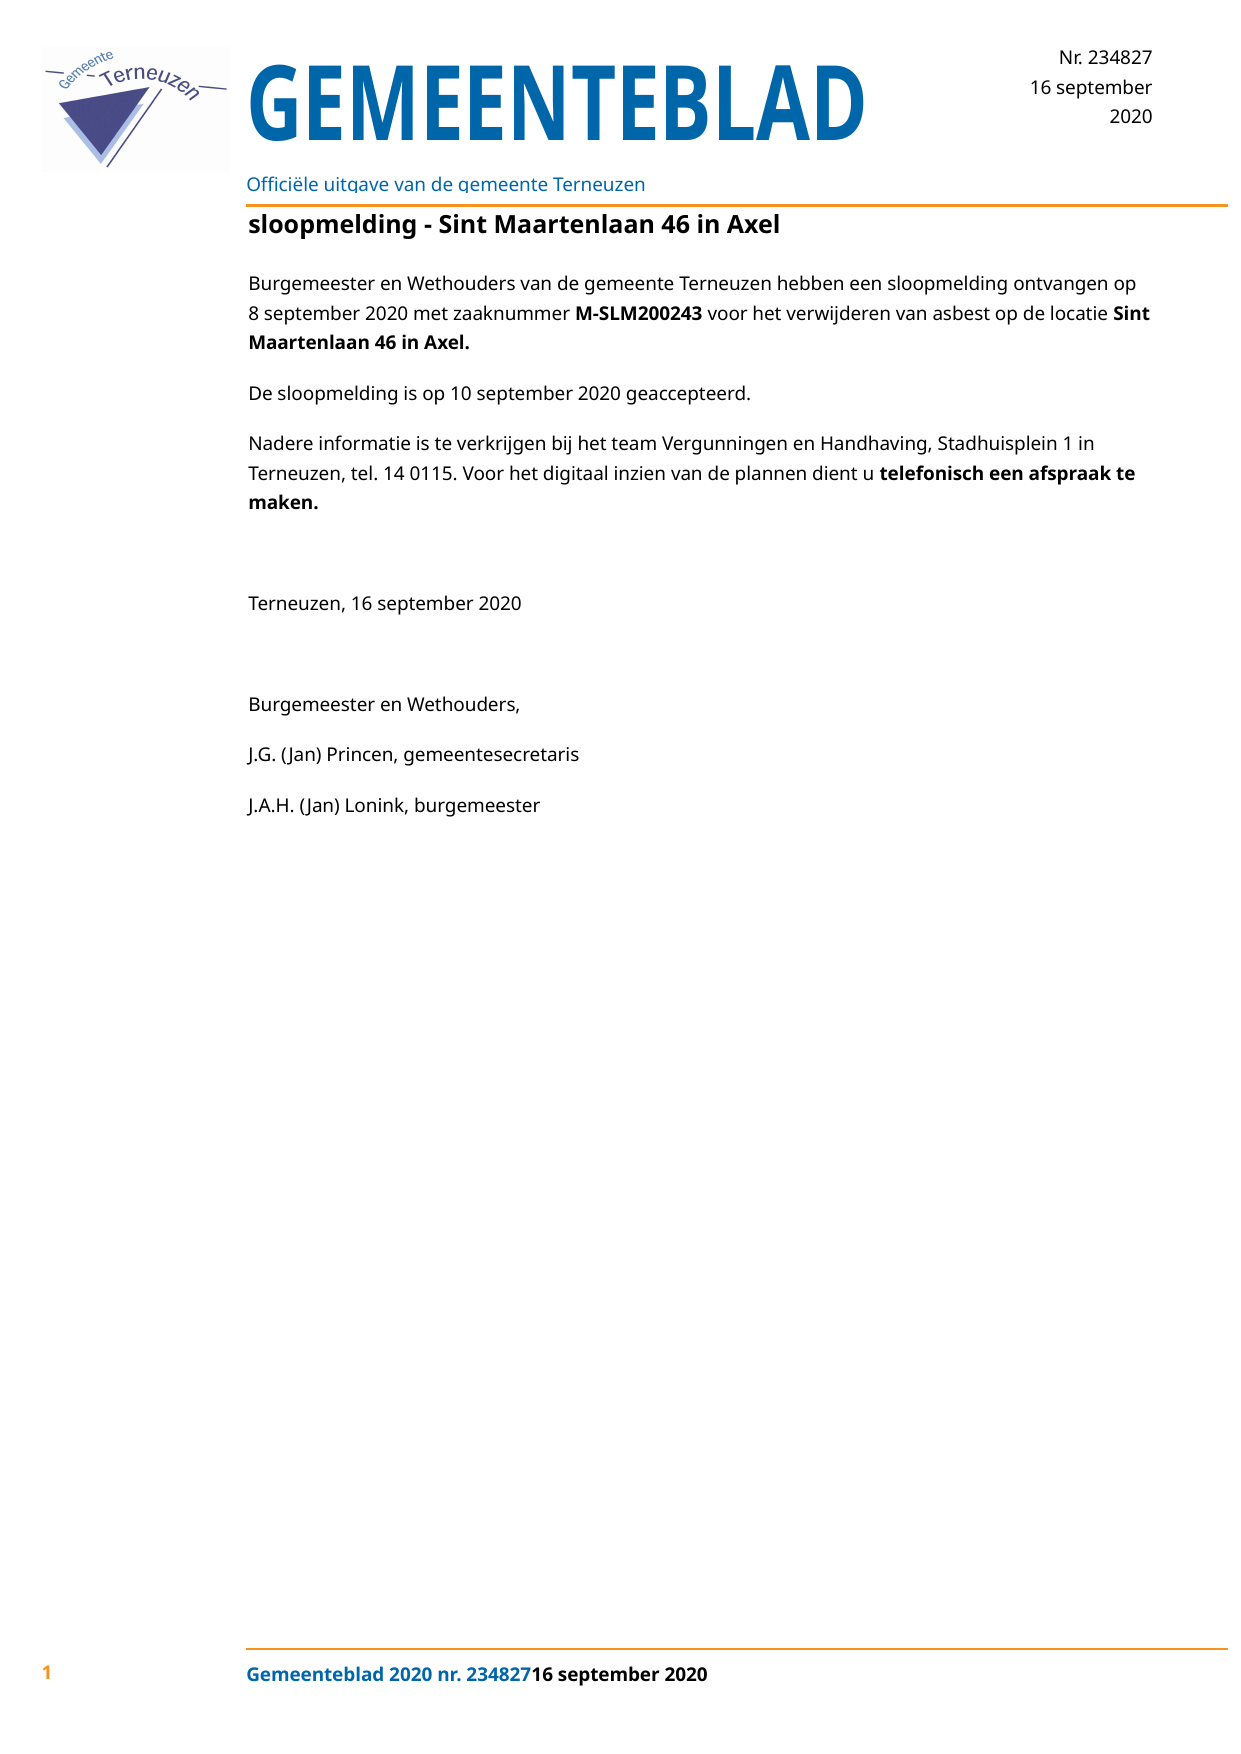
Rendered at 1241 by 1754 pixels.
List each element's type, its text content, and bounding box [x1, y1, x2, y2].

text Burgemeester en Wethouders, [248, 691, 1152, 717]
text De sloopmelding is op 10 september 2020 geaccepteerd. [248, 380, 1152, 406]
text J.A.H. (Jan) Lonink, burgemeester [248, 792, 1152, 818]
text J.G. (Jan) Princen, gemeentesecretaris [248, 742, 1152, 767]
text Burgemeester en Wethouders van de gemeente Terneuzen hebben een sloopmelding ontvangen op 8 september 2020 met zaaknummer M-SLM200243 voor het verwijderen van asbest op de locatie Sint Maartenlaan 46 in Axel. [248, 270, 1152, 355]
text sloopmelding - Sint Maartenlaan 46 in Axel [248, 207, 1152, 241]
text Nadere informatie is te verkrijgen bij het team Vergunningen en Handhaving, Stadhuisplein 1 in Terneuzen, tel. 14 0115. Voor het digitaal inzien van de plannen dient u telefonisch een afspraak te maken. [248, 430, 1152, 515]
text Terneuzen, 16 september 2020 [248, 590, 1152, 616]
picture [41, 47, 231, 172]
